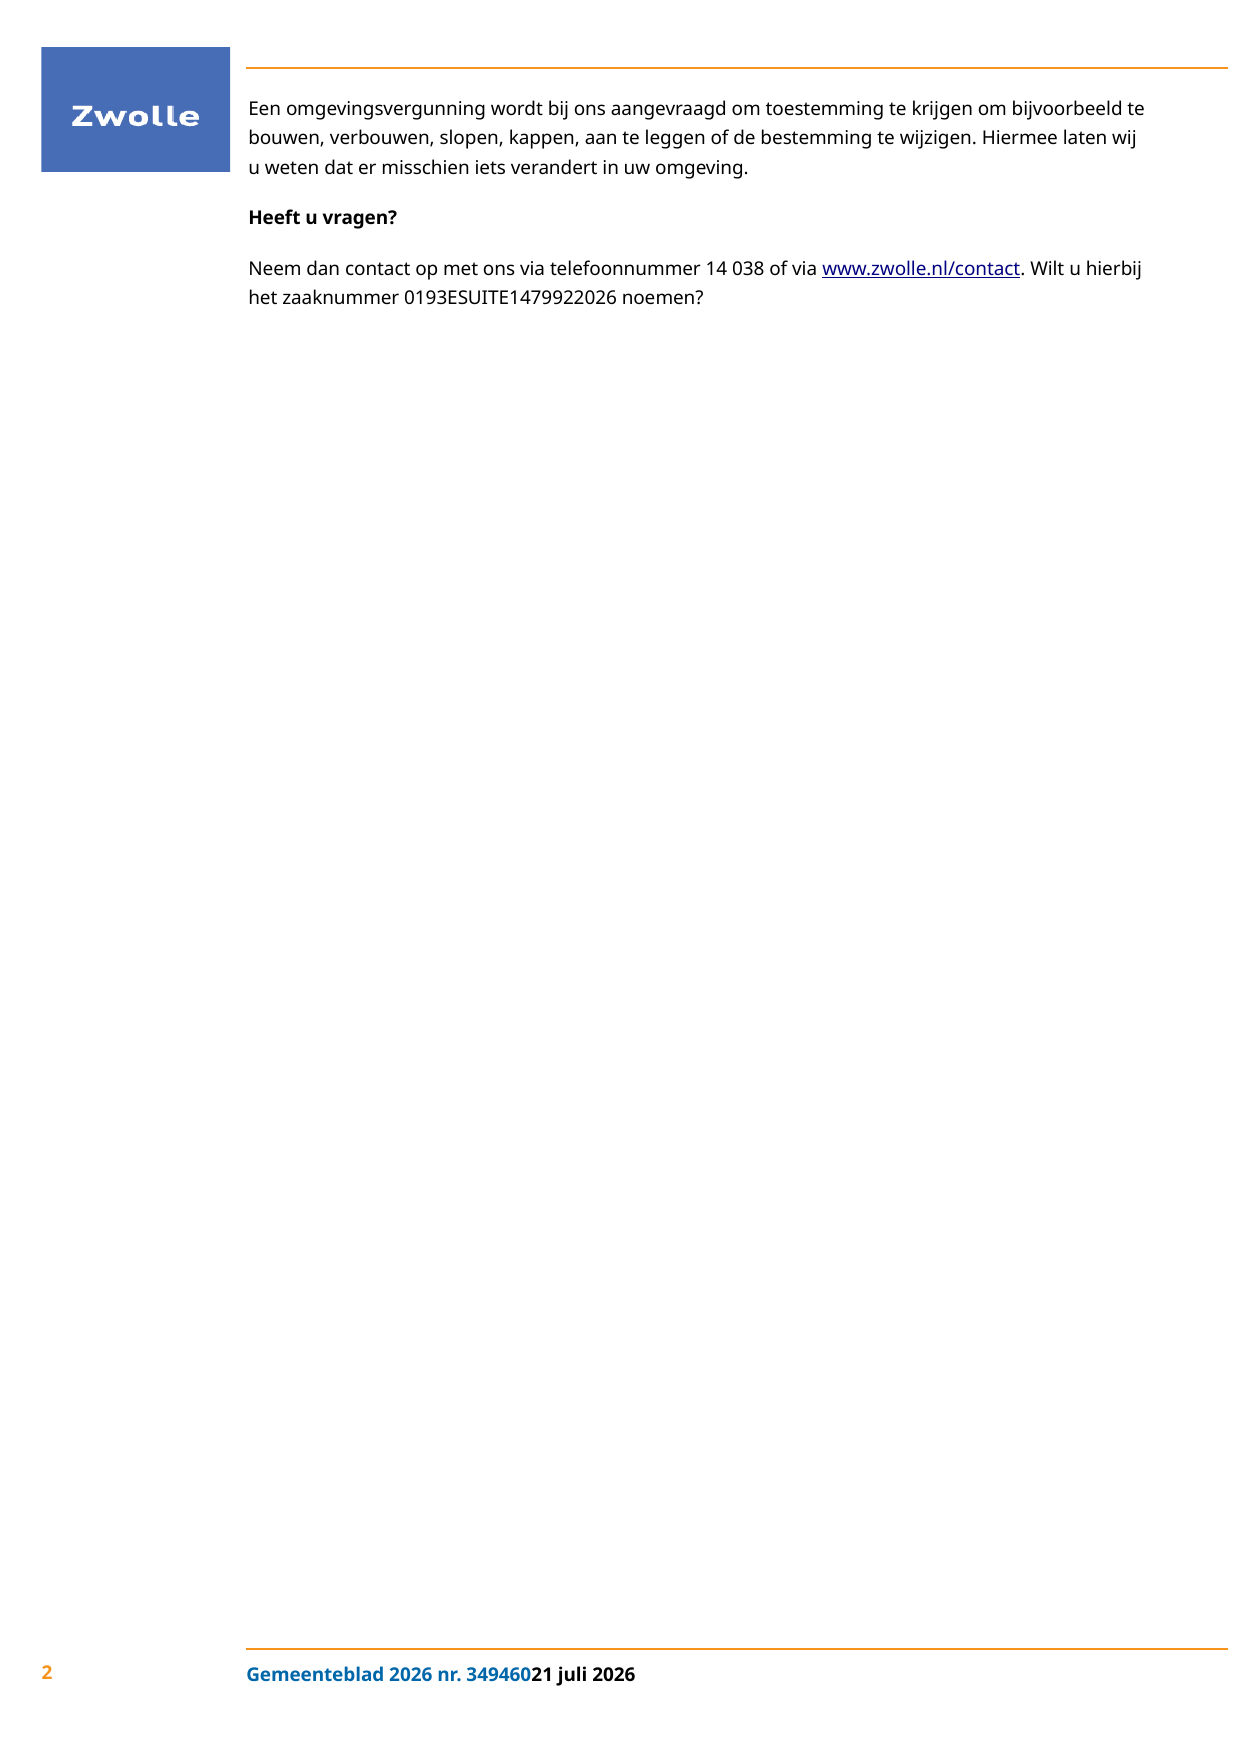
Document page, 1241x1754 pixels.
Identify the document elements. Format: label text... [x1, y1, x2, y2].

text Een omgevingsvergunning wordt bij ons aangevraagd om toestemming te krijgen om bijvoorbeeld te bouwen, verbouwen, slopen, kappen, aan te leggen of de bestemming te wijzigen. Hiermee laten wij u weten dat er misschien iets verandert in uw omgeving. [248, 95, 1152, 180]
text Heeft u vragen? [248, 204, 1152, 230]
text Neem dan contact op met ons via telefoonnummer 14 038 of via www.zwolle.nl/contact. Wilt u hierbij het zaaknummer 0193ESUITE1479922026 noemen? [248, 255, 1152, 310]
picture [41, 47, 231, 172]
